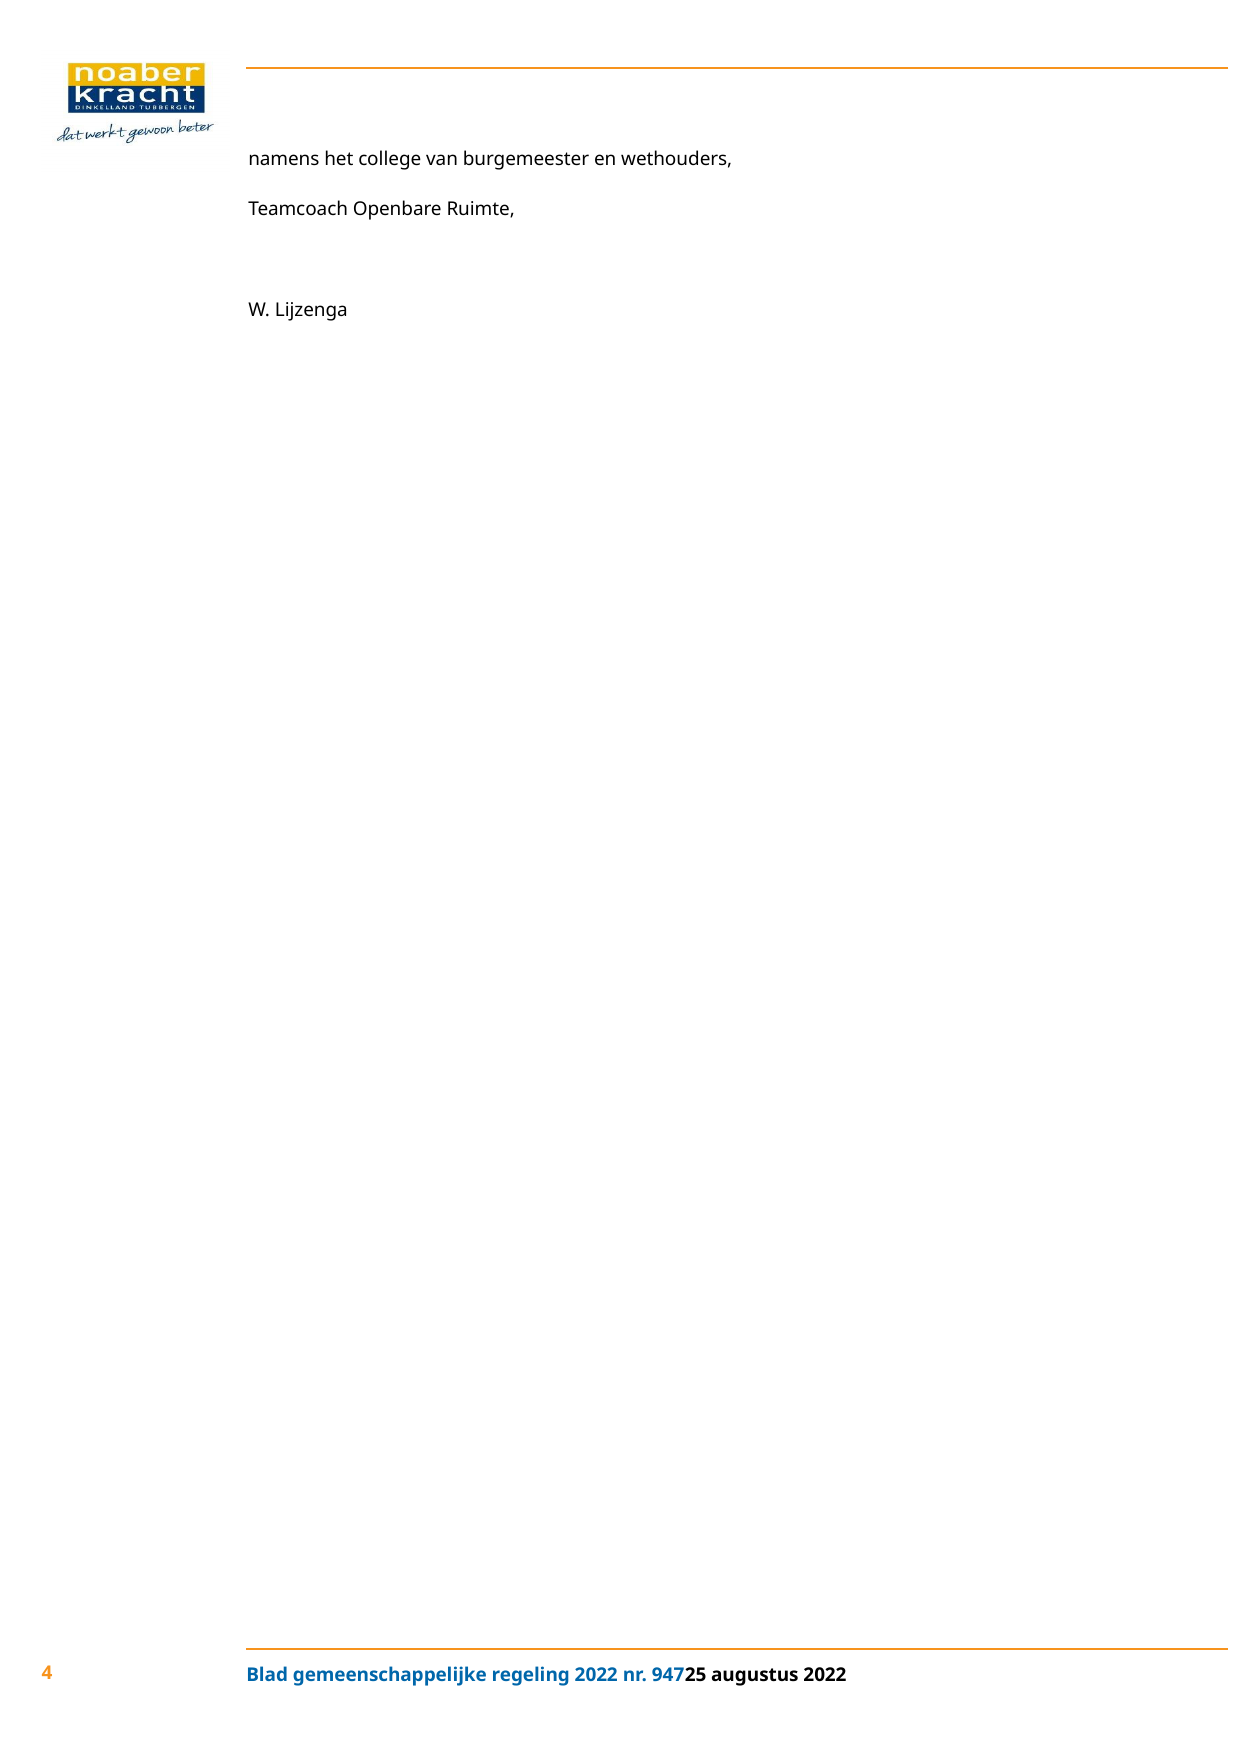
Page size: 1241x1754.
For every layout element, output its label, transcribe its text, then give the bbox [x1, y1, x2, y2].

text namens het college van burgemeester en wethouders, [248, 145, 1152, 171]
picture [41, 47, 231, 172]
text W. Lijzenga [248, 296, 1152, 322]
text Teamcoach Openbare Ruimte, [248, 196, 1152, 221]
